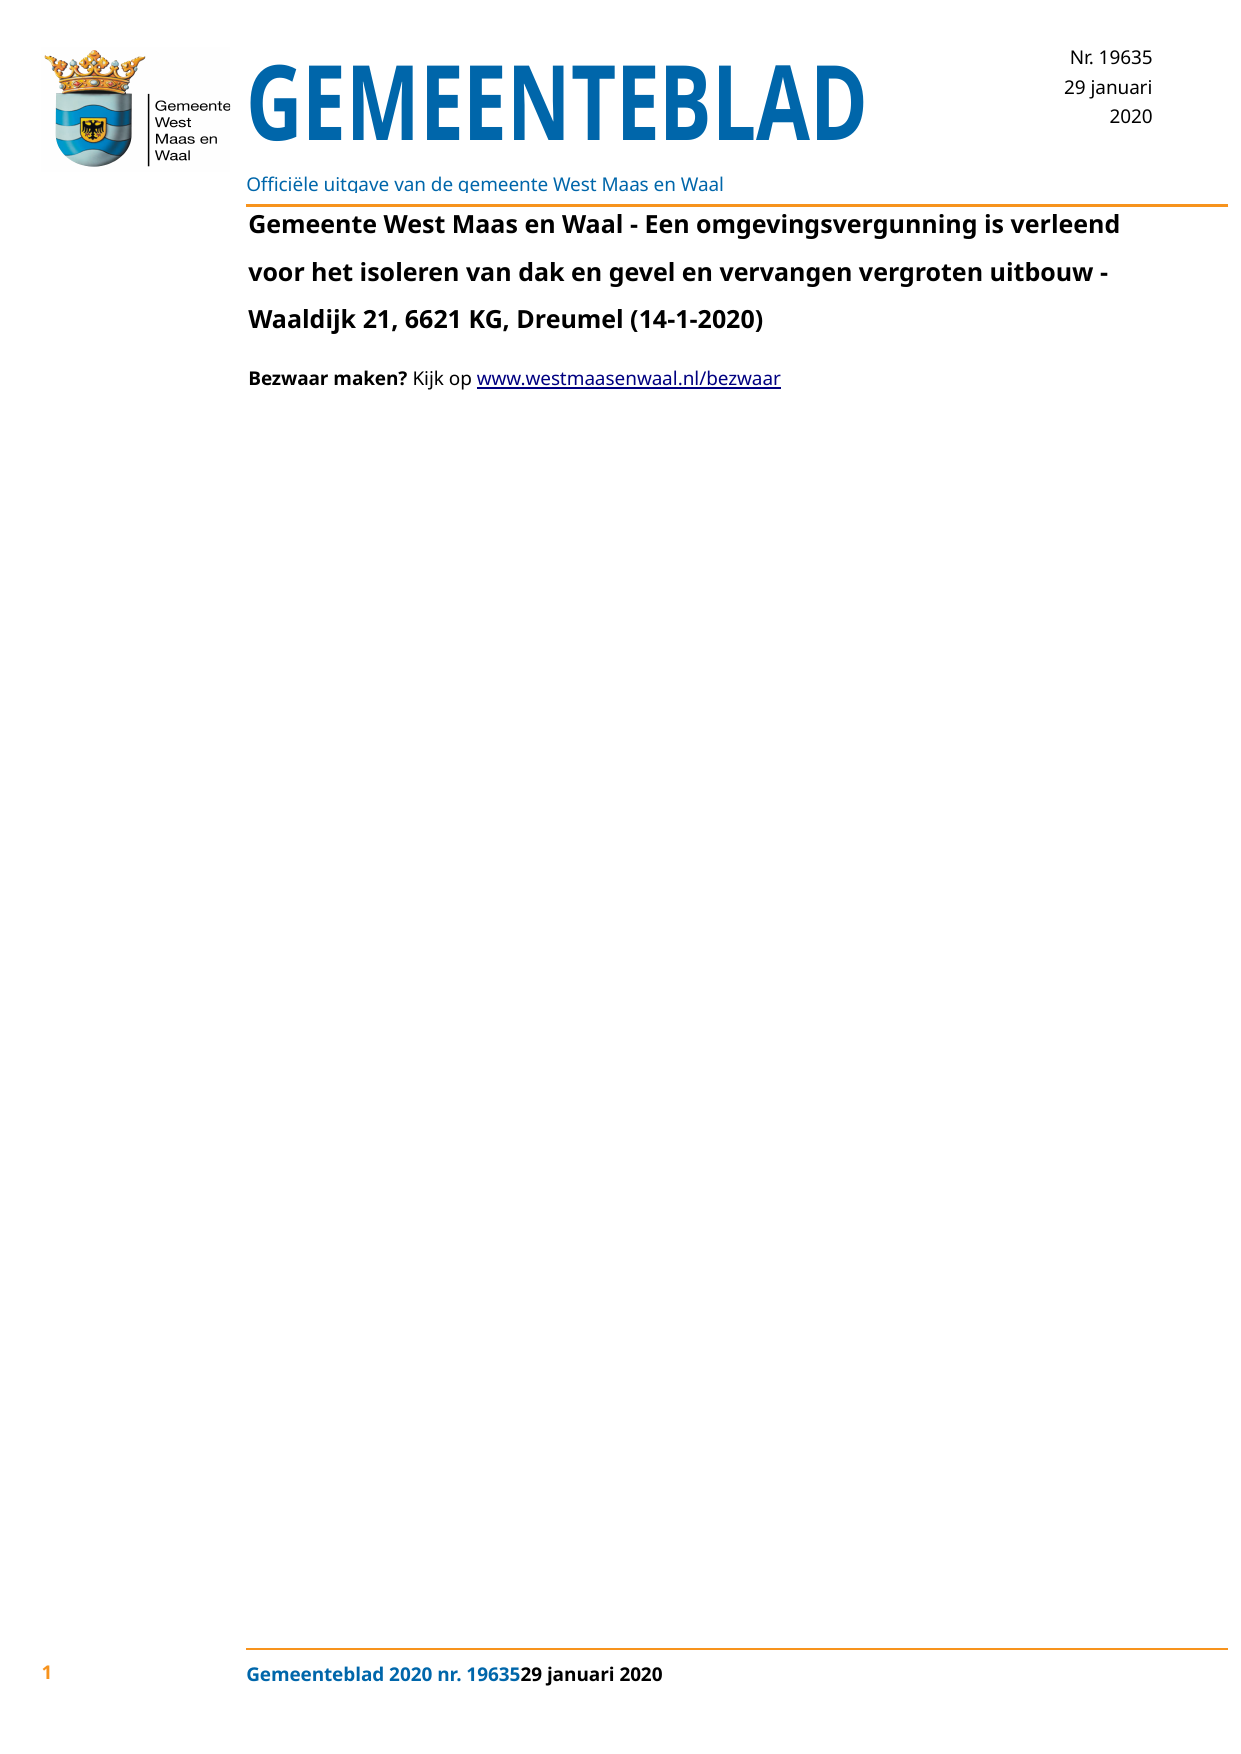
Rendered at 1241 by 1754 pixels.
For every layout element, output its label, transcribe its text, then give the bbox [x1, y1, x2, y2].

text Gemeente West Maas en Waal - Een omgevingsvergunning is verleend voor het isoleren van dak en gevel en vervangen vergroten uitbouw - Waaldijk 21, 6621 KG, Dreumel (14-1-2020) [248, 207, 1152, 336]
text Bezwaar maken? Kijk op www.westmaasenwaal.nl/bezwaar [248, 366, 1152, 391]
picture [41, 47, 231, 172]
